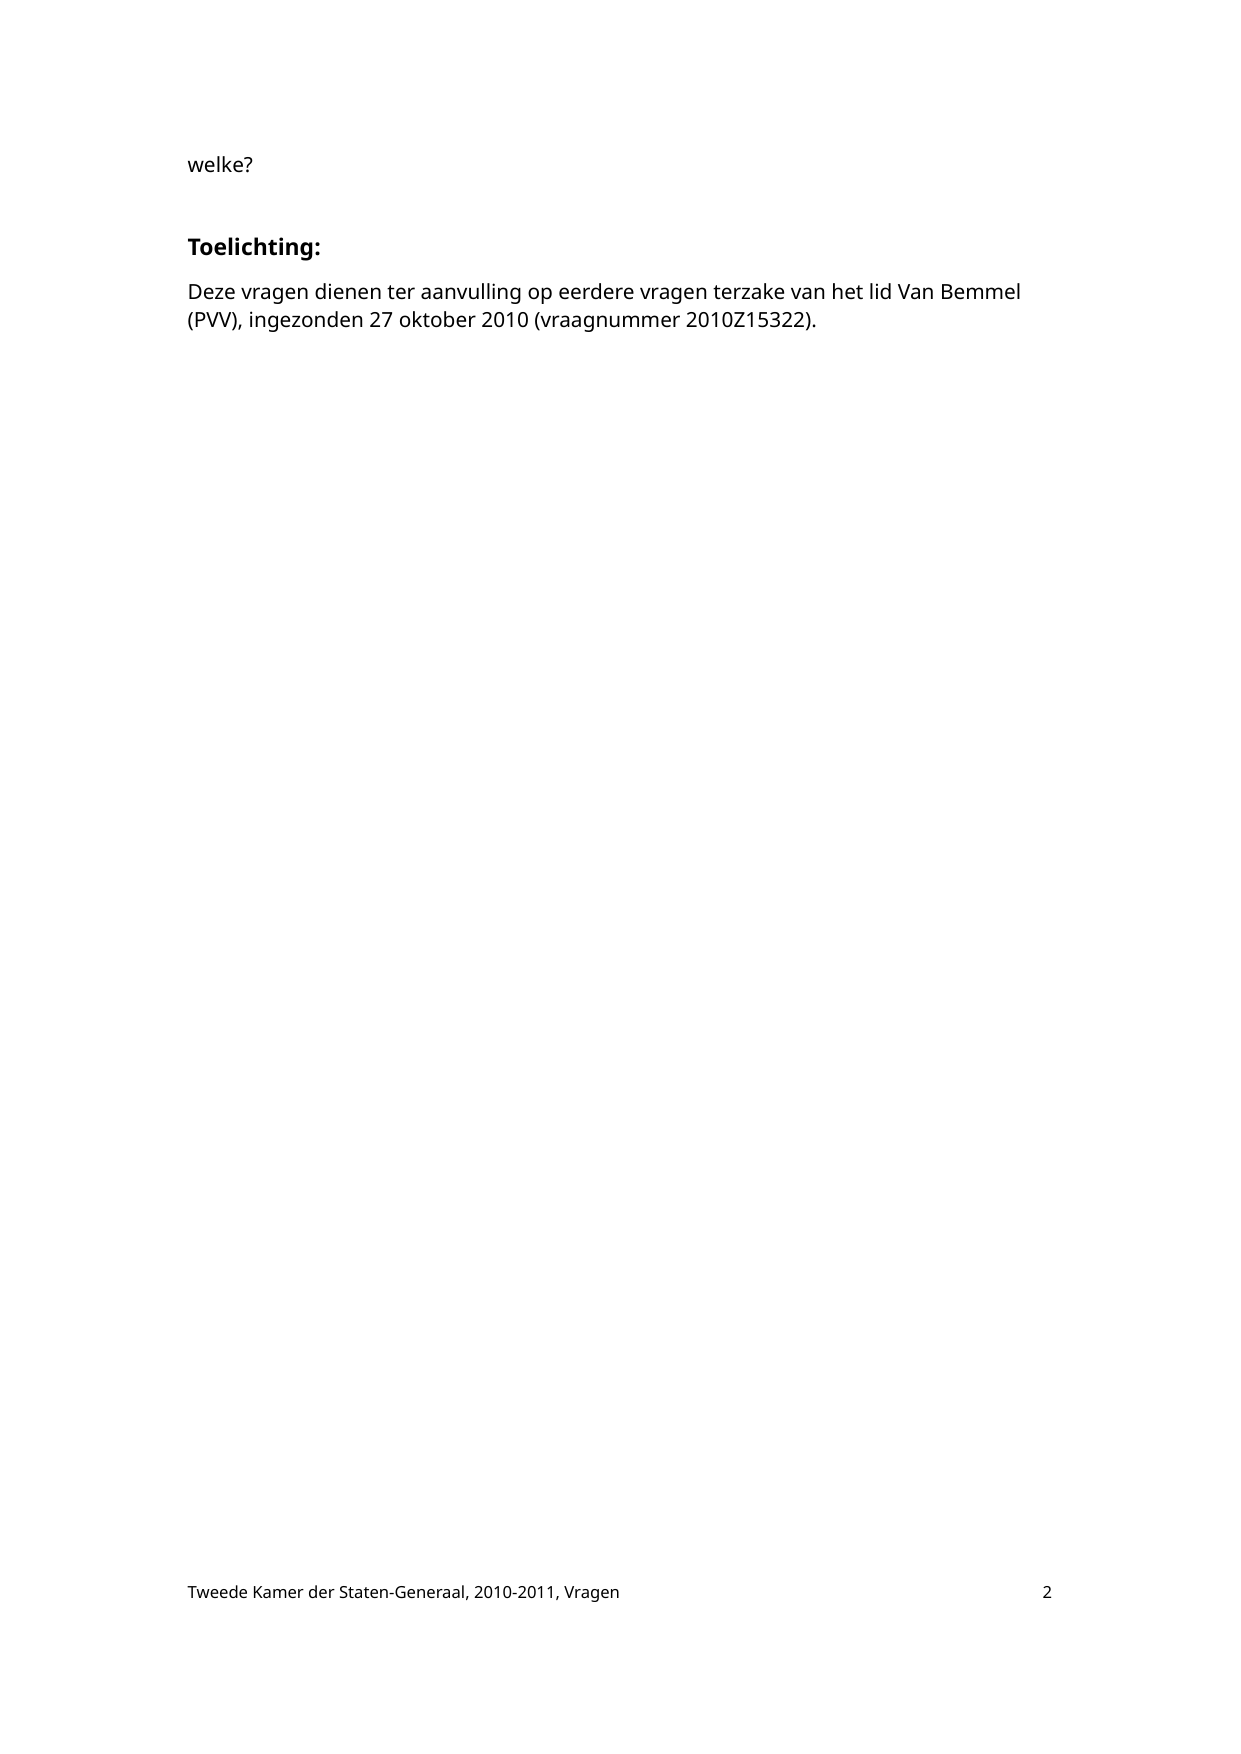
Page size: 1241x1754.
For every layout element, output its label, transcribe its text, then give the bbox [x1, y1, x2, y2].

text welke? [187, 150, 1053, 178]
subtitle Toelichting: [187, 231, 1053, 262]
text Deze vragen dienen ter aanvulling op eerdere vragen terzake van het lid Van Bemmel (PVV), ingezonden 27 oktober 2010 (vraagnummer 2010Z15322). [187, 277, 1053, 334]
